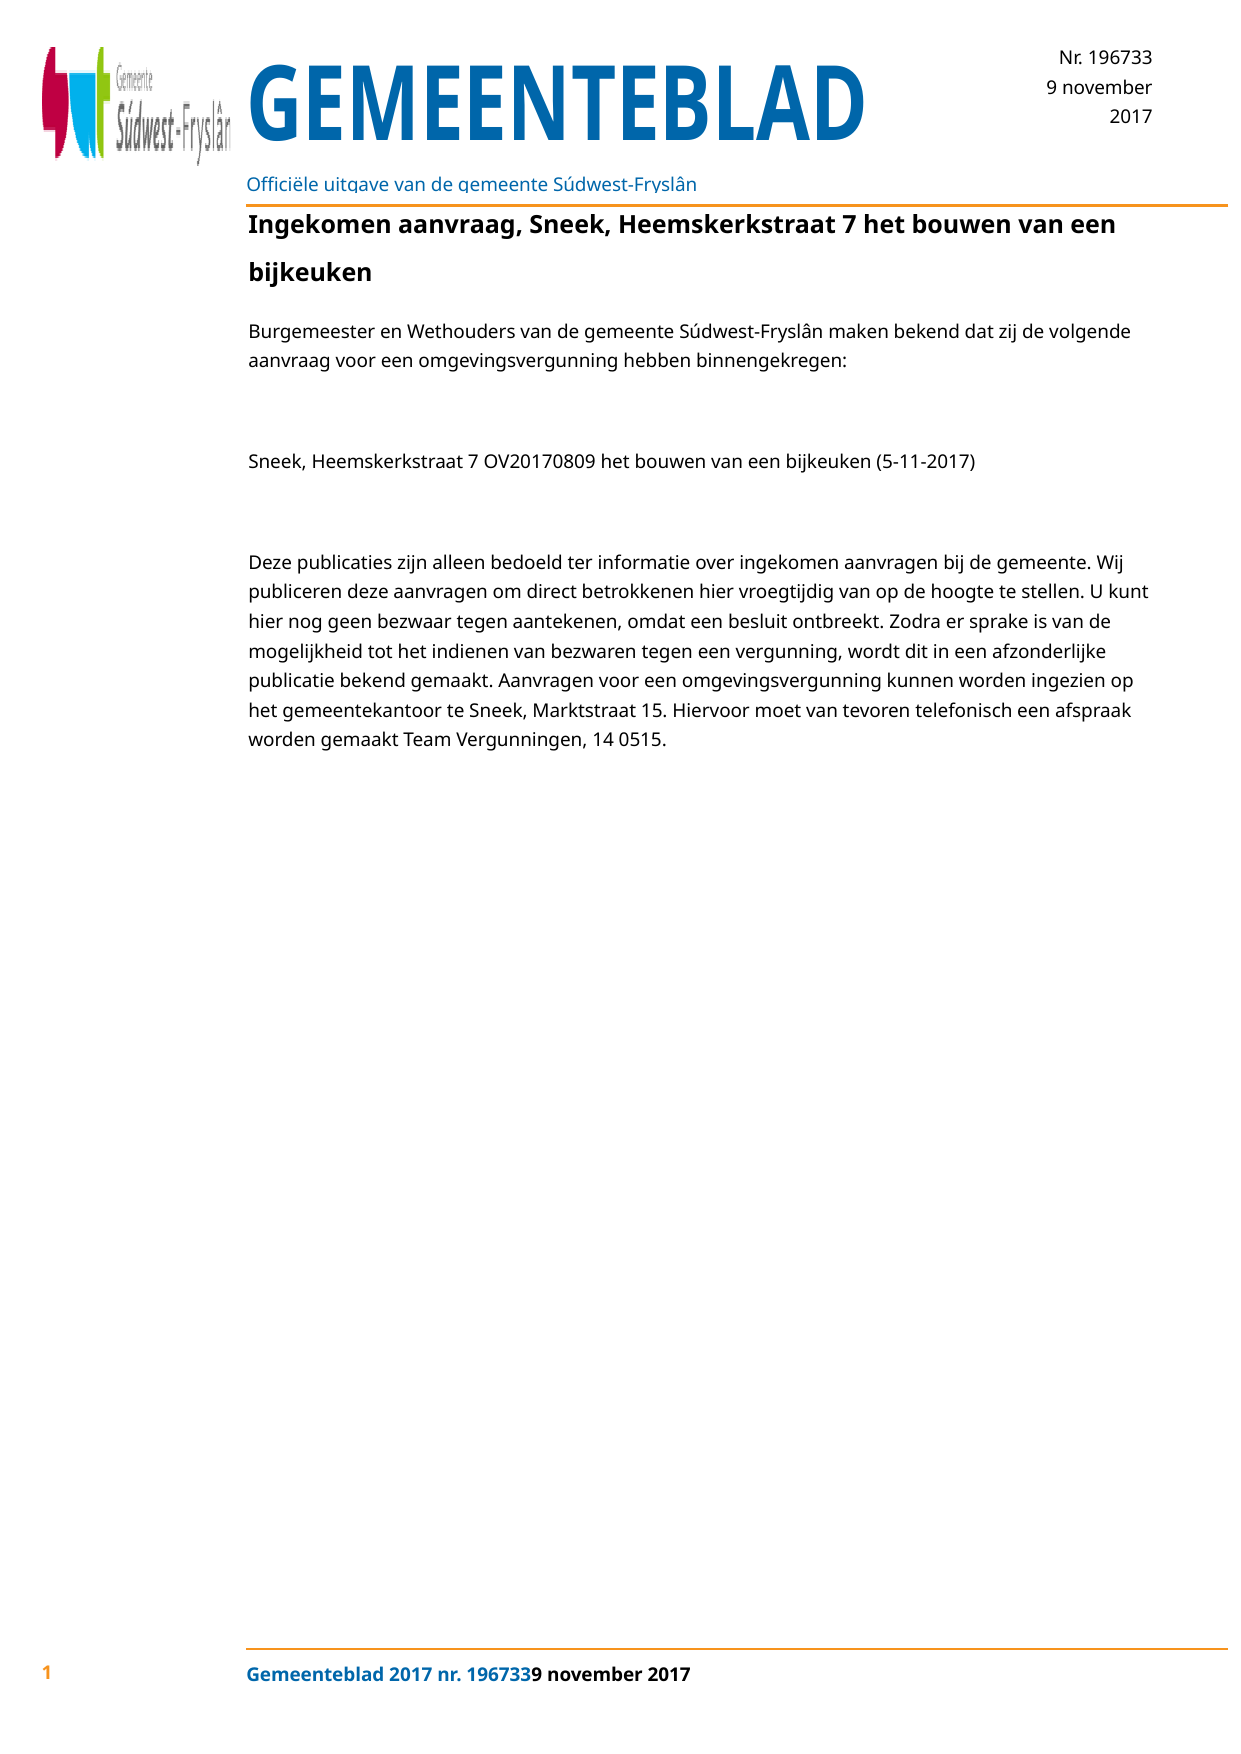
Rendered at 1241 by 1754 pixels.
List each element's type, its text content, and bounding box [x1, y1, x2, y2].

picture [41, 47, 231, 172]
text Deze publicaties zijn alleen bedoeld ter informatie over ingekomen aanvragen bij de gemeente. Wij publiceren deze aanvragen om direct betrokkenen hier vroegtijdig van op de hoogte te stellen. U kunt hier nog geen bezwaar tegen aantekenen, omdat een besluit ontbreekt. Zodra er sprake is van de mogelijkheid tot het indienen van bezwaren tegen een vergunning, wordt dit in een afzonderlijke publicatie bekend gemaakt. Aanvragen voor een omgevingsvergunning kunnen worden ingezien op het gemeentekantoor te Sneek, Marktstraat 15. Hiervoor moet van tevoren telefonisch een afspraak worden gemaakt Team Vergunningen, 14 0515. [248, 549, 1152, 752]
text Sneek, Heemskerkstraat 7 OV20170809 het bouwen van een bijkeuken (5-11-2017) [248, 448, 1152, 474]
text Ingekomen aanvraag, Sneek, Heemskerkstraat 7 het bouwen van een bijkeuken [248, 207, 1152, 288]
text Burgemeester en Wethouders van de gemeente Súdwest-Fryslân maken bekend dat zij de volgende aanvraag voor een omgevingsvergunning hebben binnengekregen: [248, 318, 1152, 373]
